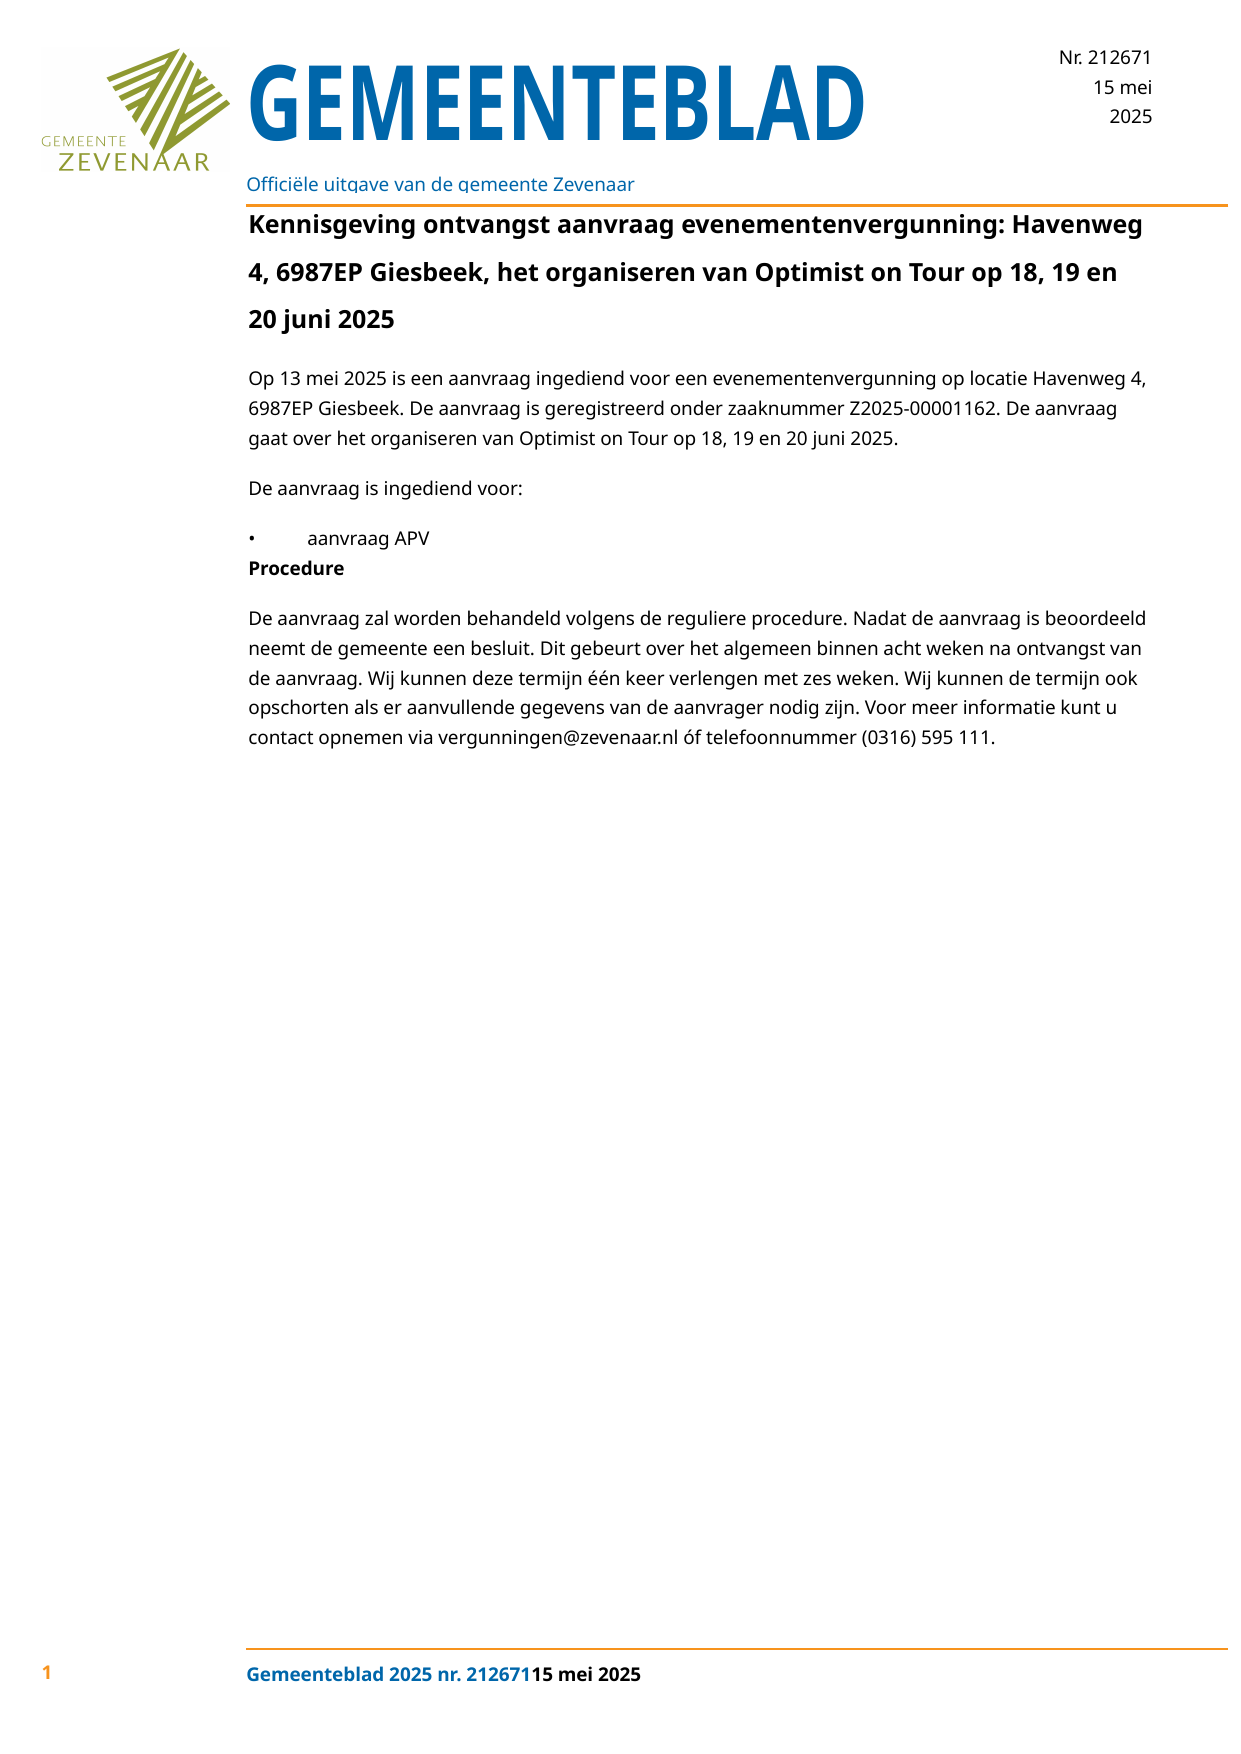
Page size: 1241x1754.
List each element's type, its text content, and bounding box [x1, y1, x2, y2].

text Kennisgeving ontvangst aanvraag evenementenvergunning: Havenweg 4, 6987EP Giesbeek, het organiseren van Optimist on Tour op 18, 19 en 20 juni 2025 [248, 207, 1152, 336]
text De aanvraag zal worden behandeld volgens de reguliere procedure. Nadat de aanvraag is beoordeeld neemt de gemeente een besluit. Dit gebeurt over het algemeen binnen acht weken na ontvangst van de aanvraag. Wij kunnen deze termijn één keer verlengen met zes weken. Wij kunnen de termijn ook opschorten als er aanvullende gegevens van de aanvrager nodig zijn. Voor meer informatie kunt u contact opnemen via vergunningen@zevenaar.nl óf telefoonnummer (0316) 595 111. [248, 606, 1152, 749]
text De aanvraag is ingediend voor: [248, 475, 1152, 501]
list aanvraag APV [248, 526, 1152, 551]
picture [41, 47, 231, 172]
text Op 13 mei 2025 is een aanvraag ingediend voor een evenementenvergunning op locatie Havenweg 4, 6987EP Giesbeek. De aanvraag is geregistreerd onder zaaknummer Z2025-00001162. De aanvraag gaat over het organiseren van Optimist on Tour op 18, 19 en 20 juni 2025. [248, 366, 1152, 450]
text Procedure [248, 555, 1152, 581]
